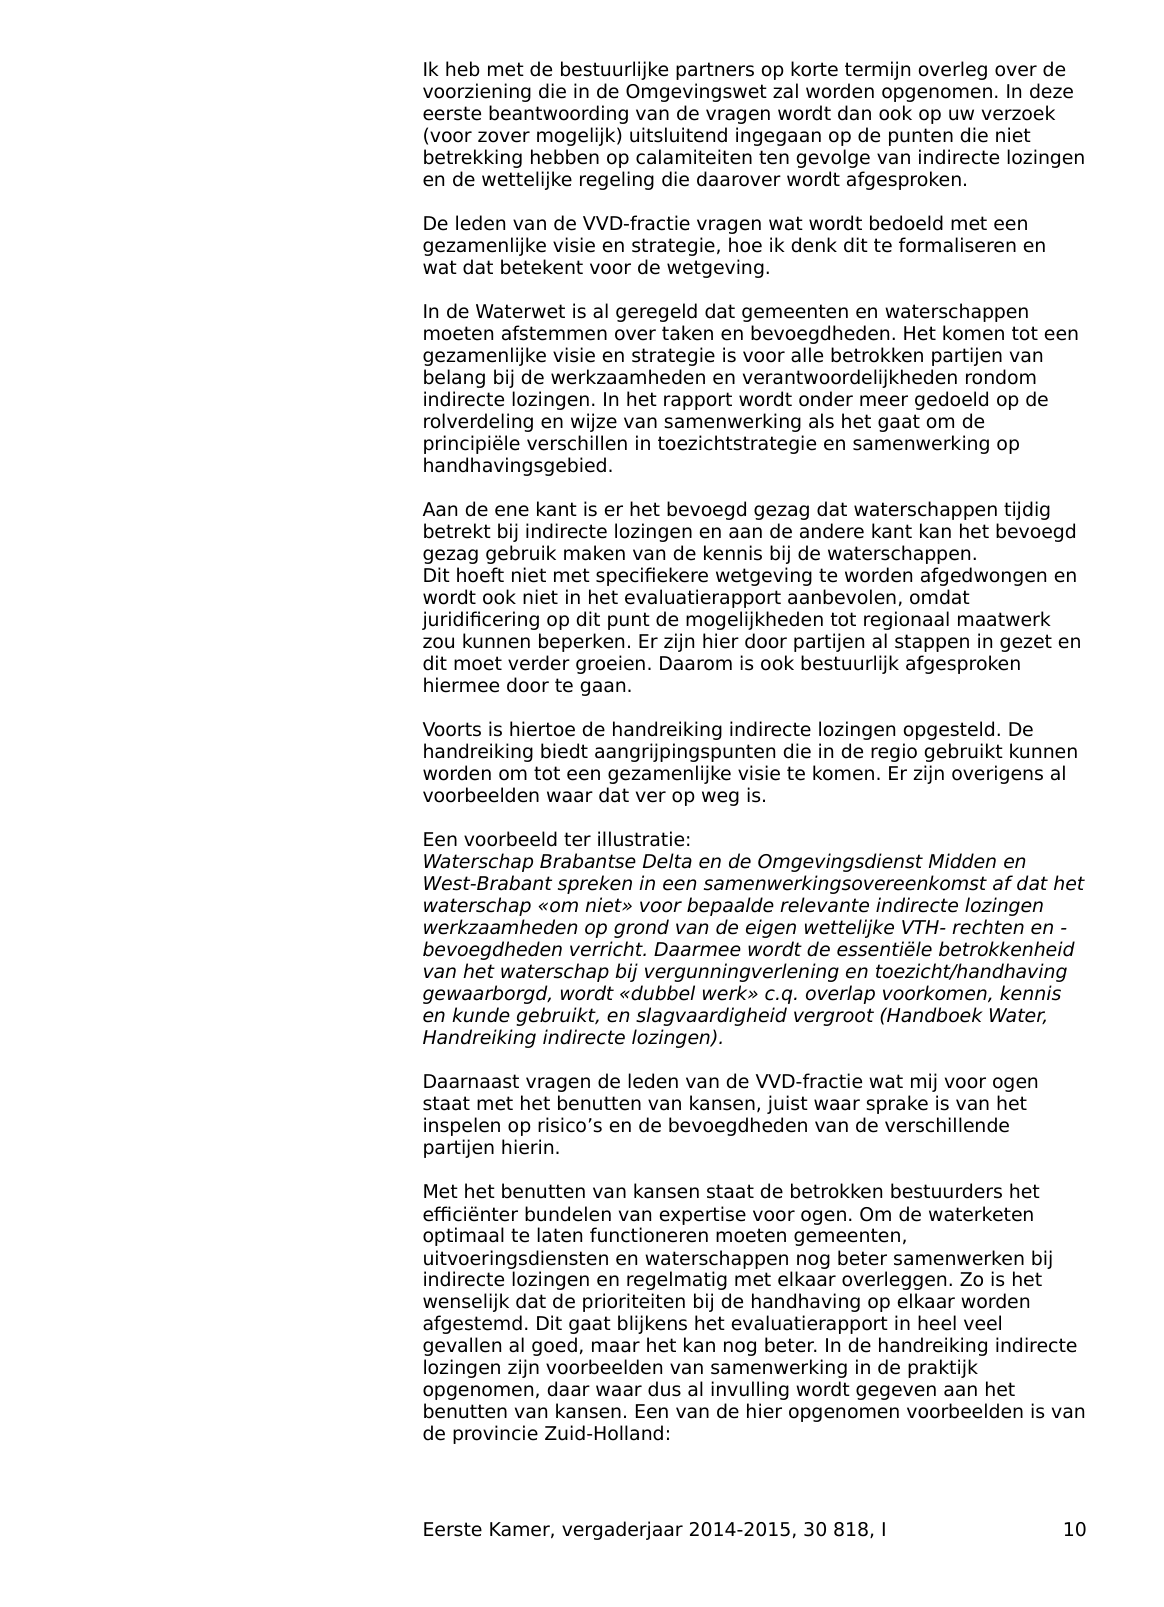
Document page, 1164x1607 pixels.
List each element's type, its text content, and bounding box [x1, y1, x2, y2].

text De leden van de VVD-fractie vragen wat wordt bedoeld met een gezamenlijke visie en strategie, hoe ik denk dit te formaliseren en wat dat betekent voor de wetgeving. [422, 213, 1087, 279]
text Ik heb met de bestuurlijke partners op korte termijn overleg over de voorziening die in de Omgevingswet zal worden opgenomen. In deze eerste beantwoording van de vragen wordt dan ook op uw verzoek (voor zover mogelijk) uitsluitend ingegaan op de punten die niet betrekking hebben op calamiteiten ten gevolge van indirecte lozingen en de wettelijke regeling die daarover wordt afgesproken. [422, 59, 1087, 191]
text Dit hoeft niet met specifiekere wetgeving te worden afgedwongen en wordt ook niet in het evaluatierapport aanbevolen, omdat juridificering op dit punt de mogelijkheden tot regionaal maatwerk zou kunnen beperken. Er zijn hier door partijen al stappen in gezet en dit moet verder groeien. Daarom is ook bestuurlijk afgesproken hiermee door te gaan. [422, 565, 1087, 697]
text Voorts is hiertoe de handreiking indirecte lozingen opgesteld. De handreiking biedt aangrijpingspunten die in de regio gebruikt kunnen worden om tot een gezamenlijke visie te komen. Er zijn overigens al voorbeelden waar dat ver op weg is. [422, 719, 1087, 807]
text Waterschap Brabantse Delta en de Omgevingsdienst Midden en West-Brabant spreken in een samenwerkingsovereenkomst af dat het waterschap «om niet» voor bepaalde relevante indirecte lozingen werkzaamheden op grond van de eigen wettelijke VTH- rechten en -bevoegdheden verricht. Daarmee wordt de essentiële betrokkenheid van het waterschap bij vergunningverlening en toezicht/handhaving gewaarborgd, wordt «dubbel werk» c.q. overlap voorkomen, kennis en kunde gebruikt, en slagvaardigheid vergroot (Handboek Water, Handreiking indirecte lozingen). [422, 851, 1087, 1049]
text Met het benutten van kansen staat de betrokken bestuurders het efficiënter bundelen van expertise voor ogen. Om de waterketen optimaal te laten functioneren moeten gemeenten, uitvoeringsdiensten en waterschappen nog beter samenwerken bij indirecte lozingen en regelmatig met elkaar overleggen. Zo is het wenselijk dat de prioriteiten bij de handhaving op elkaar worden afgestemd. Dit gaat blijkens het evaluatierapport in heel veel gevallen al goed, maar het kan nog beter. In de handreiking indirecte lozingen zijn voorbeelden van samenwerking in de praktijk opgenomen, daar waar dus al invulling wordt gegeven aan het benutten van kansen. Een van de hier opgenomen voorbeelden is van de provincie Zuid-Holland: [422, 1181, 1087, 1445]
text Daarnaast vragen de leden van de VVD-fractie wat mij voor ogen staat met het benutten van kansen, juist waar sprake is van het inspelen op risico’s en de bevoegdheden van de verschillende partijen hierin. [422, 1071, 1087, 1159]
text Aan de ene kant is er het bevoegd gezag dat waterschappen tijdig betrekt bij indirecte lozingen en aan de andere kant kan het bevoegd gezag gebruik maken van de kennis bij de waterschappen. [422, 499, 1087, 565]
text In de Waterwet is al geregeld dat gemeenten en waterschappen moeten afstemmen over taken en bevoegdheden. Het komen tot een gezamenlijke visie en strategie is voor alle betrokken partijen van belang bij de werkzaamheden en verantwoordelijkheden rondom indirecte lozingen. In het rapport wordt onder meer gedoeld op de rolverdeling en wijze van samenwerking als het gaat om de principiële verschillen in toezichtstrategie en samenwerking op handhavingsgebied. [422, 301, 1087, 477]
text Een voorbeeld ter illustratie: [422, 829, 1087, 851]
